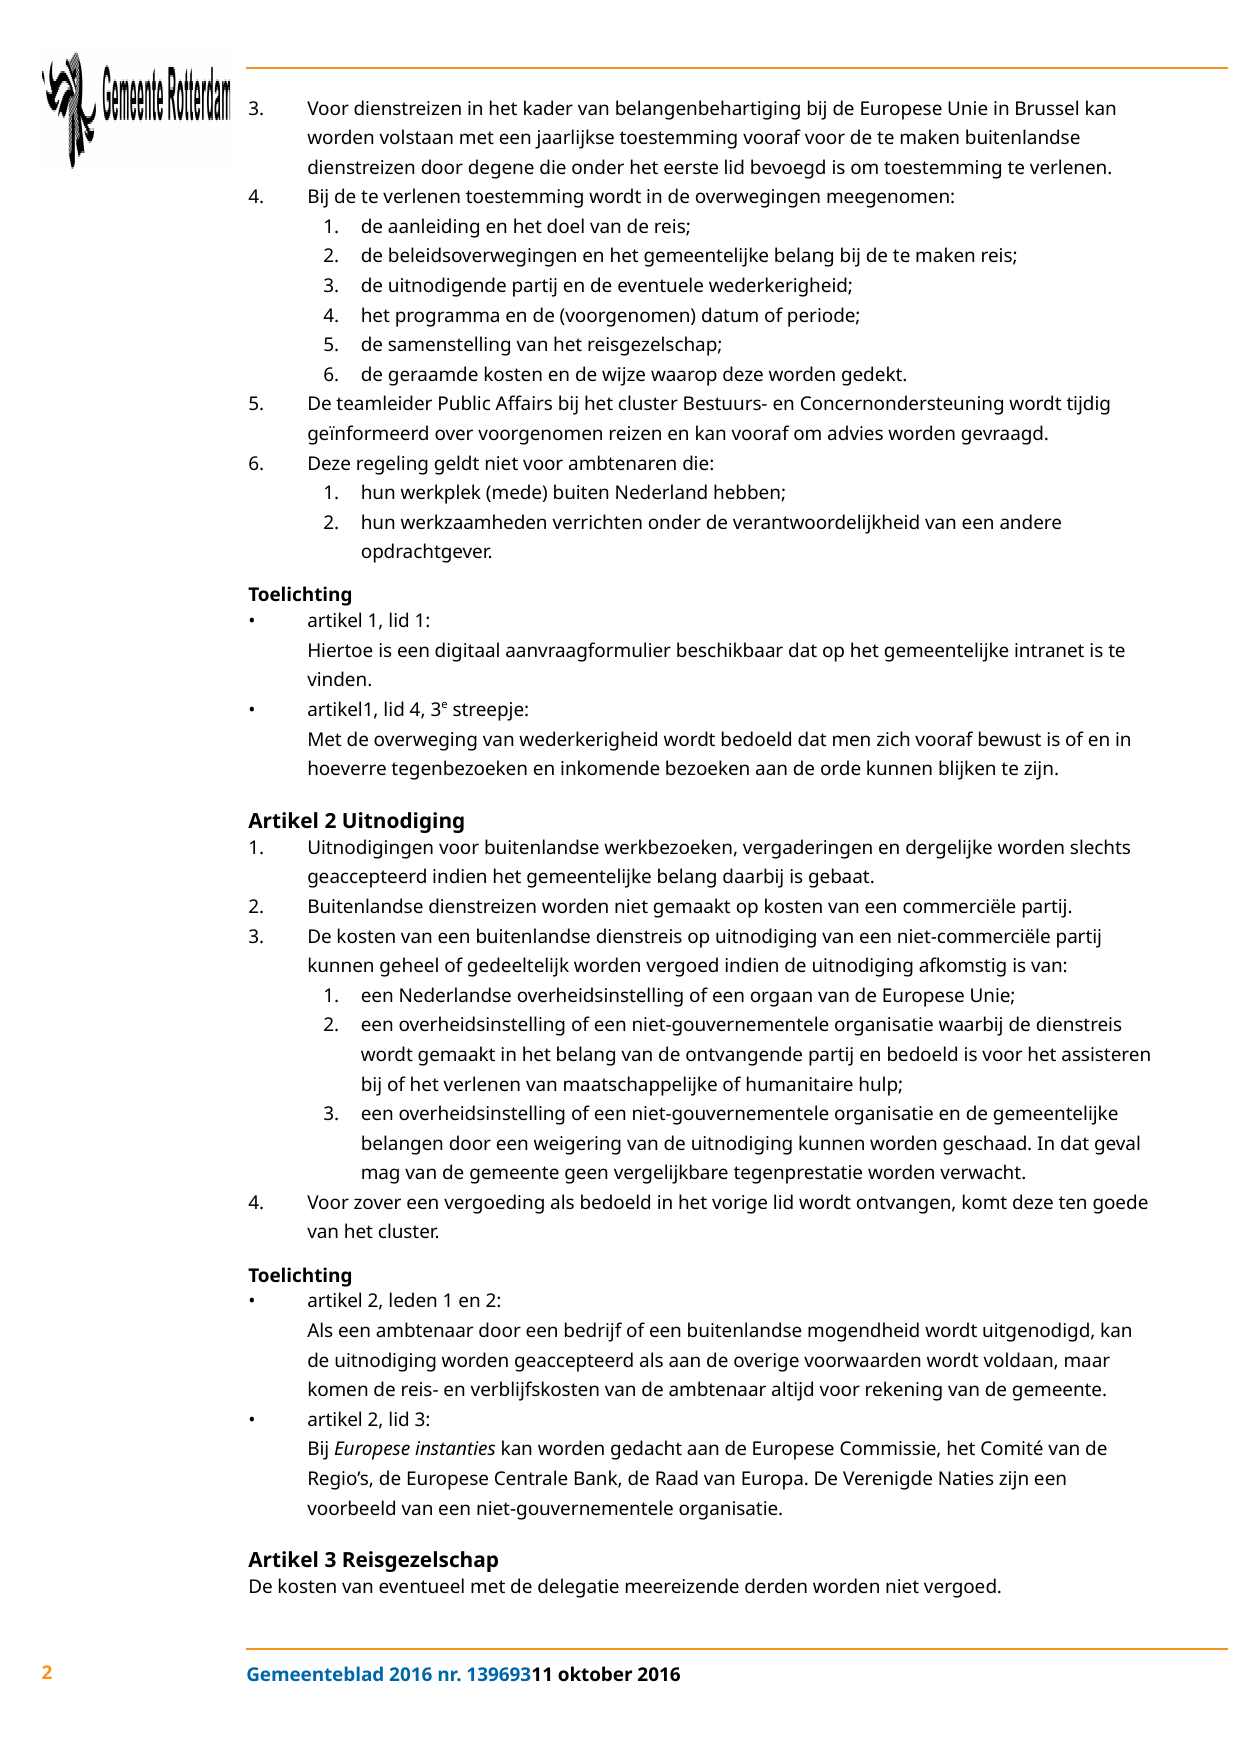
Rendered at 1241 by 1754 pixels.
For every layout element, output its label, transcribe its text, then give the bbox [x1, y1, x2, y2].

list artikel1, lid 4, 3e streepje: [248, 696, 1152, 722]
text Toelichting [248, 1262, 1152, 1288]
list Voor zover een vergoeding als bedoeld in het vorige lid wordt ontvangen, komt deze ten goede van het cluster. [248, 1189, 1152, 1244]
list Bij de te verlenen toestemming wordt in de overwegingen meegenomen: [248, 183, 1152, 209]
list artikel 2, leden 1 en 2: [248, 1288, 1152, 1313]
list Voor dienstreizen in het kader van belangenbehartiging bij de Europese Unie in Brussel kan worden volstaan met een jaarlijkse toestemming vooraf voor de te maken buitenlandse dienstreizen door degene die onder het eerste lid bevoegd is om toestemming te verlenen. [248, 95, 1152, 180]
list een overheidsinstelling of een niet-gouvernementele organisatie waarbij de dienstreis wordt gemaakt in het belang van de ontvangende partij en bedoeld is voor het assisteren bij of het verlenen van maatschappelijke of humanitaire hulp; [323, 1012, 1152, 1097]
list hun werkzaamheden verrichten onder de verantwoordelijkheid van een andere opdrachtgever. [323, 509, 1152, 564]
list een overheidsinstelling of een niet-gouvernementele organisatie en de gemeentelijke belangen door een weigering van de uitnodiging kunnen worden geschaad. In dat geval mag van de gemeente geen vergelijkbare tegenprestatie worden verwacht. [323, 1100, 1152, 1185]
list de beleidsoverwegingen en het gemeentelijke belang bij de te maken reis; [323, 243, 1152, 268]
list het programma en de (voorgenomen) datum of periode; [323, 302, 1152, 328]
text Artikel 2 Uitnodiging [248, 806, 1152, 834]
list de samenstelling van het reisgezelschap; [323, 331, 1152, 357]
text Toelichting [248, 582, 1152, 607]
list Hiertoe is een digitaal aanvraagformulier beschikbaar dat op het gemeentelijke intranet is te vinden. [248, 637, 1152, 692]
list Buitenlandse dienstreizen worden niet gemaakt op kosten van een commerciële partij. [248, 893, 1152, 919]
list de uitnodigende partij en de eventuele wederkerigheid; [323, 272, 1152, 298]
list De teamleider Public Affairs bij het cluster Bestuurs- en Concernondersteuning wordt tijdig geïnformeerd over voorgenomen reizen en kan vooraf om advies worden gevraagd. [248, 391, 1152, 446]
list de aanleiding en het doel van de reis; [323, 213, 1152, 239]
list een Nederlandse overheidsinstelling of een orgaan van de Europese Unie; [323, 982, 1152, 1008]
list Als een ambtenaar door een bedrijf of een buitenlandse mogendheid wordt uitgenodigd, kan de uitnodiging worden geaccepteerd als aan de overige voorwaarden wordt voldaan, maar komen de reis- en verblijfskosten van de ambtenaar altijd voor rekening van de gemeente. [248, 1317, 1152, 1402]
list hun werkplek (mede) buiten Nederland hebben; [323, 479, 1152, 505]
text Artikel 3 Reisgezelschap [248, 1545, 1152, 1573]
list de geraamde kosten en de wijze waarop deze worden gedekt. [323, 361, 1152, 387]
list artikel 2, lid 3: [248, 1406, 1152, 1432]
list Uitnodigingen voor buitenlandse werkbezoeken, vergaderingen en dergelijke worden slechts geaccepteerd indien het gemeentelijke belang daarbij is gebaat. [248, 834, 1152, 889]
list Deze regeling geldt niet voor ambtenaren die: [248, 450, 1152, 476]
list Bij Europese instanties kan worden gedacht aan de Europese Commissie, het Comité van de Regio’s, de Europese Centrale Bank, de Raad van Europa. De Verenigde Naties zijn een voorbeeld van een niet-gouvernementele organisatie. [248, 1436, 1152, 1520]
list De kosten van een buitenlandse dienstreis op uitnodiging van een niet-commerciële partij kunnen geheel of gedeeltelijk worden vergoed indien de uitnodiging afkomstig is van: [248, 923, 1152, 978]
list Met de overweging van wederkerigheid wordt bedoeld dat men zich vooraf bewust is of en in hoeverre tegenbezoeken en inkomende bezoeken aan de orde kunnen blijken te zijn. [248, 726, 1152, 781]
list artikel 1, lid 1: [248, 607, 1152, 633]
picture [41, 47, 231, 172]
text De kosten van eventueel met de delegatie meereizende derden worden niet vergoed. [248, 1573, 1152, 1599]
